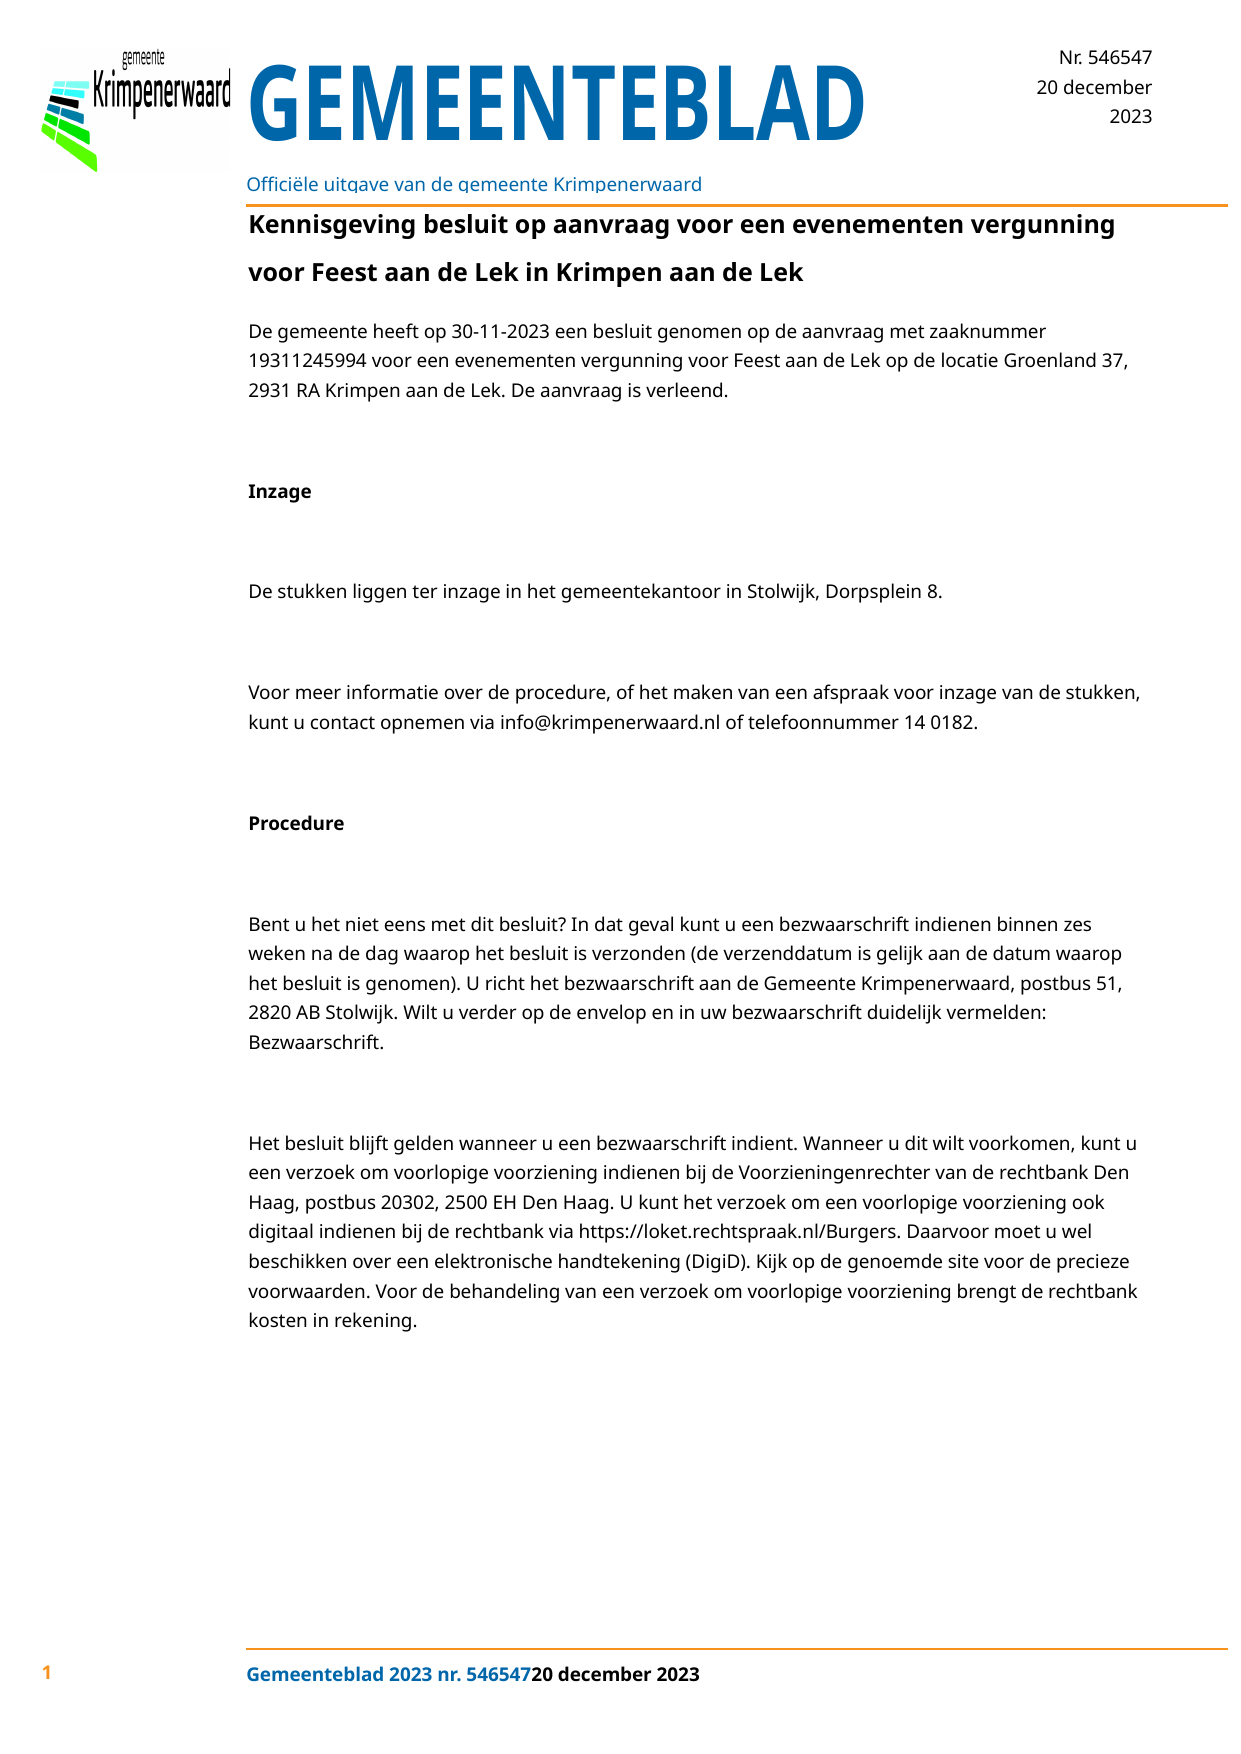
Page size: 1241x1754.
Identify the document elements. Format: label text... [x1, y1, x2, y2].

text Procedure [248, 810, 1152, 836]
text Kennisgeving besluit op aanvraag voor een evenementen vergunning voor Feest aan de Lek in Krimpen aan de Lek [248, 207, 1152, 288]
text Voor meer informatie over de procedure, of het maken van een afspraak voor inzage van de stukken, kunt u contact opnemen via info@krimpenerwaard.nl of telefoonnummer 14 0182. [248, 679, 1152, 735]
text De stukken liggen ter inzage in het gemeentekantoor in Stolwijk, Dorpsplein 8. [248, 579, 1152, 604]
text Inzage [248, 478, 1152, 504]
text De gemeente heeft op 30-11-2023 een besluit genomen op de aanvraag met zaaknummer 19311245994 voor een evenementen vergunning voor Feest aan de Lek op de locatie Groenland 37, 2931 RA Krimpen aan de Lek. De aanvraag is verleend. [248, 318, 1152, 403]
text Bent u het niet eens met dit besluit? In dat geval kunt u een bezwaarschrift indienen binnen zes weken na de dag waarop het besluit is verzonden (de verzenddatum is gelijk aan de datum waarop het besluit is genomen). U richt het bezwaarschrift aan de Gemeente Krimpenerwaard, postbus 51, 2820 AB Stolwijk. Wilt u verder op de envelop en in uw bezwaarschrift duidelijk vermelden: Bezwaarschrift. [248, 911, 1152, 1055]
picture [41, 47, 231, 172]
text Het besluit blijft gelden wanneer u een bezwaarschrift indient. Wanneer u dit wilt voorkomen, kunt u een verzoek om voorlopige voorziening indienen bij de Voorzieningenrechter van de rechtbank Den Haag, postbus 20302, 2500 EH Den Haag. U kunt het verzoek om een voorlopige voorziening ook digitaal indienen bij de rechtbank via https://loket.rechtspraak.nl/Burgers. Daarvoor moet u wel beschikken over een elektronische handtekening (DigiD). Kijk op de genoemde site voor de precieze voorwaarden. Voor de behandeling van een verzoek om voorlopige voorziening brengt de rechtbank kosten in rekening. [248, 1130, 1152, 1333]
